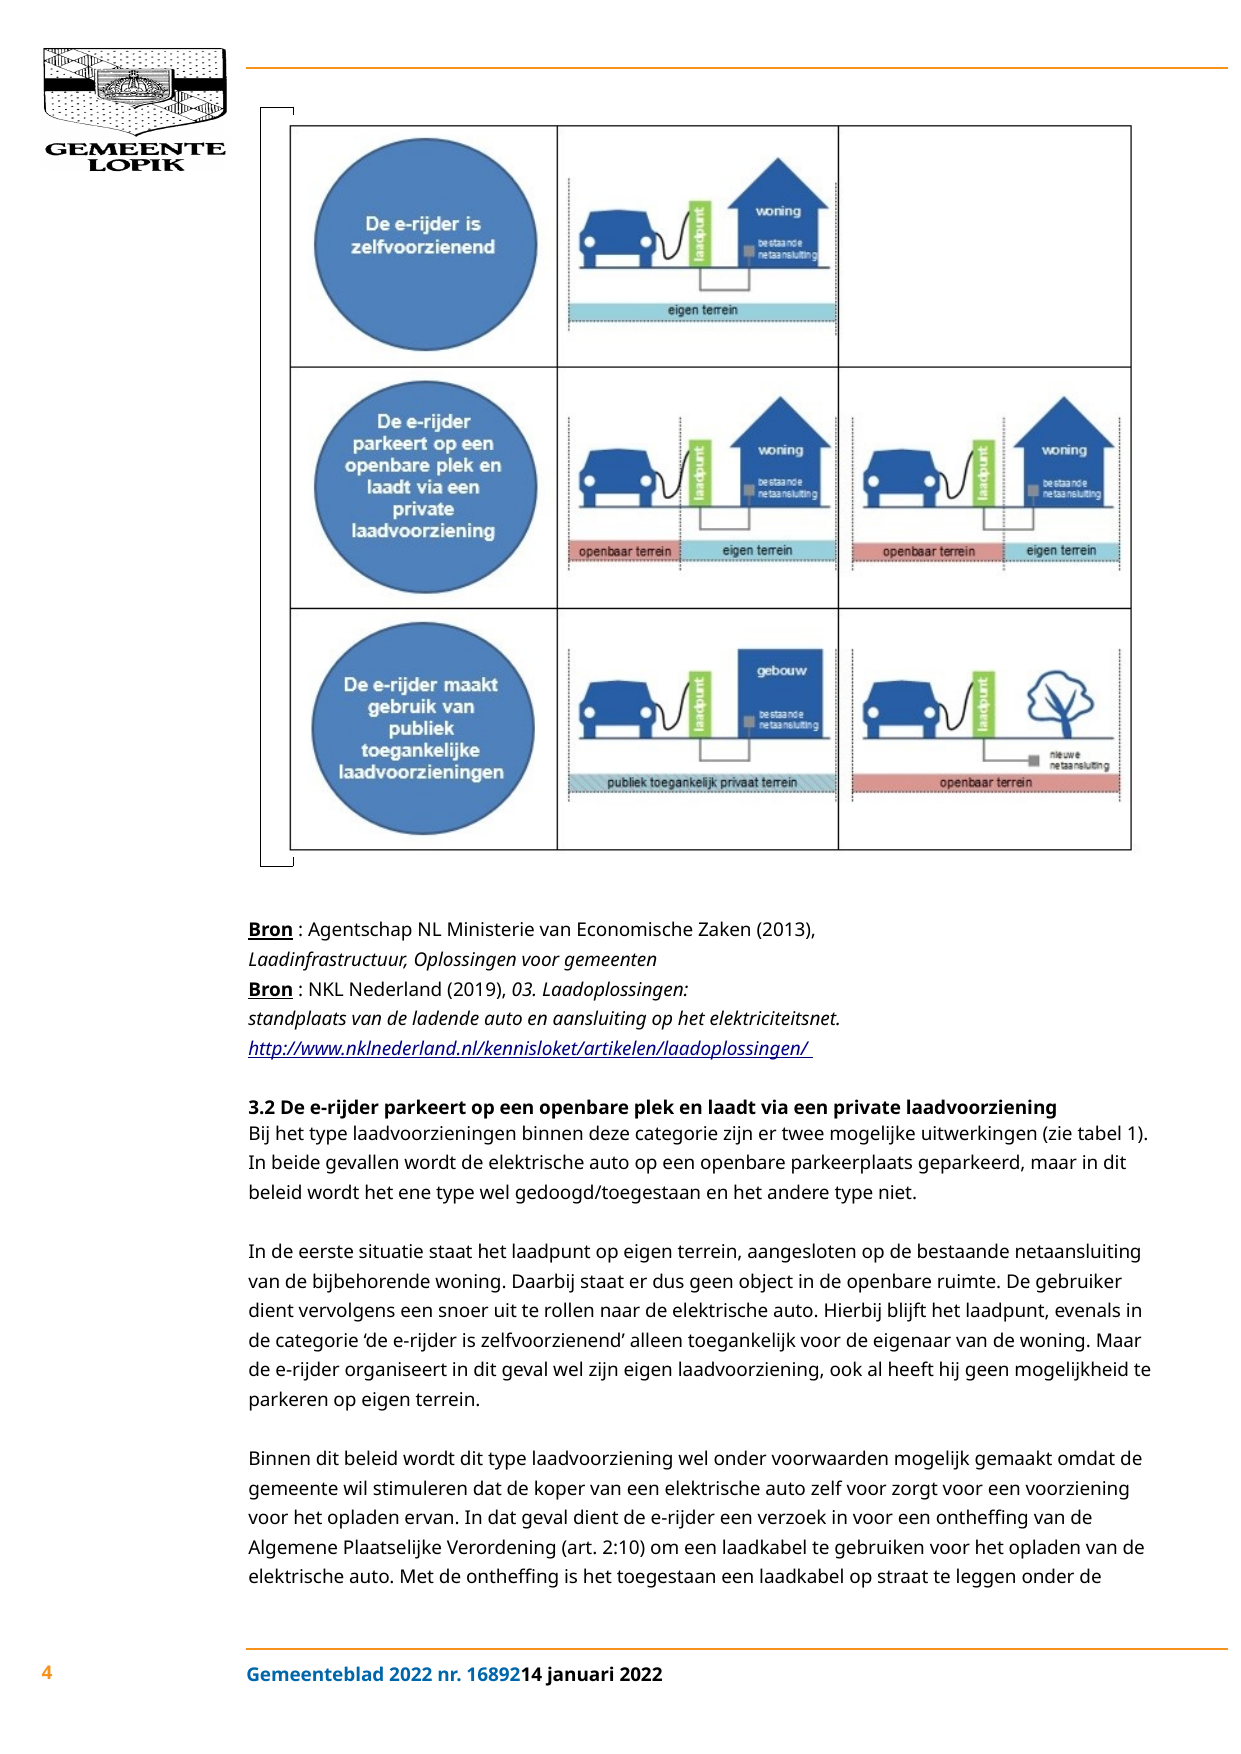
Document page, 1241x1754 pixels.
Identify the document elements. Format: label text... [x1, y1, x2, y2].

text Binnen dit beleid wordt dit type laadvoorziening wel onder voorwaarden mogelijk gemaakt omdat de gemeente wil stimuleren dat de koper van een elektrische auto zelf voor zorgt voor een voorziening voor het opladen ervan. In dat geval dient de e-rijder een verzoek in voor een ontheffing van de Algemene Plaatselijke Verordening (art. 2:10) om een laadkabel te gebruiken voor het opladen van de elektrische auto. Met de ontheffing is het toegestaan een laadkabel op straat te leggen onder de [248, 1445, 1152, 1589]
text standplaats van de ladende auto en aansluiting op het elektriciteitsnet. http://www.nklnederland.nl/kennisloket/artikelen/laadoplossingen/ [248, 1005, 1152, 1061]
text In de eerste situatie staat het laadpunt op eigen terrein, aangesloten op de bestaande netaansluiting van de bijbehorende woning. Daarbij staat er dus geen object in de openbare ruimte. De gebruiker dient vervolgens een snoer uit te rollen naar de elektrische auto. Hierbij blijft het laadpunt, evenals in de categorie ‘de e-rijder is zelfvoorzienend’ alleen toegankelijk voor de eigenaar van de woning. Maar de e-rijder organiseert in dit geval wel zijn eigen laadvoorziening, ook al heeft hij geen mogelijkheid te parkeren op eigen terrein. [248, 1238, 1152, 1412]
text Bron : Agentschap NL Ministerie van Economische Zaken (2013), [248, 917, 1152, 942]
text Bij het type laadvoorzieningen binnen deze categorie zijn er twee mogelijke uitwerkingen (zie tabel 1). In beide gevallen wordt de elektrische auto op een openbare parkeerplaats geparkeerd, maar in dit beleid wordt het ene type wel gedoogd/toegestaan en het andere type niet. [248, 1120, 1152, 1205]
text 3.2 De e-rijder parkeert op een openbare plek en laadt via een private laadvoorziening [248, 1094, 1152, 1120]
picture [41, 47, 231, 172]
text Bron : NKL Nederland (2019), 03. Laadoplossingen: [248, 976, 1152, 1002]
text Laadinfrastructuur, Oplossingen voor gemeenten [248, 946, 1152, 972]
picture [268, 115, 1155, 857]
